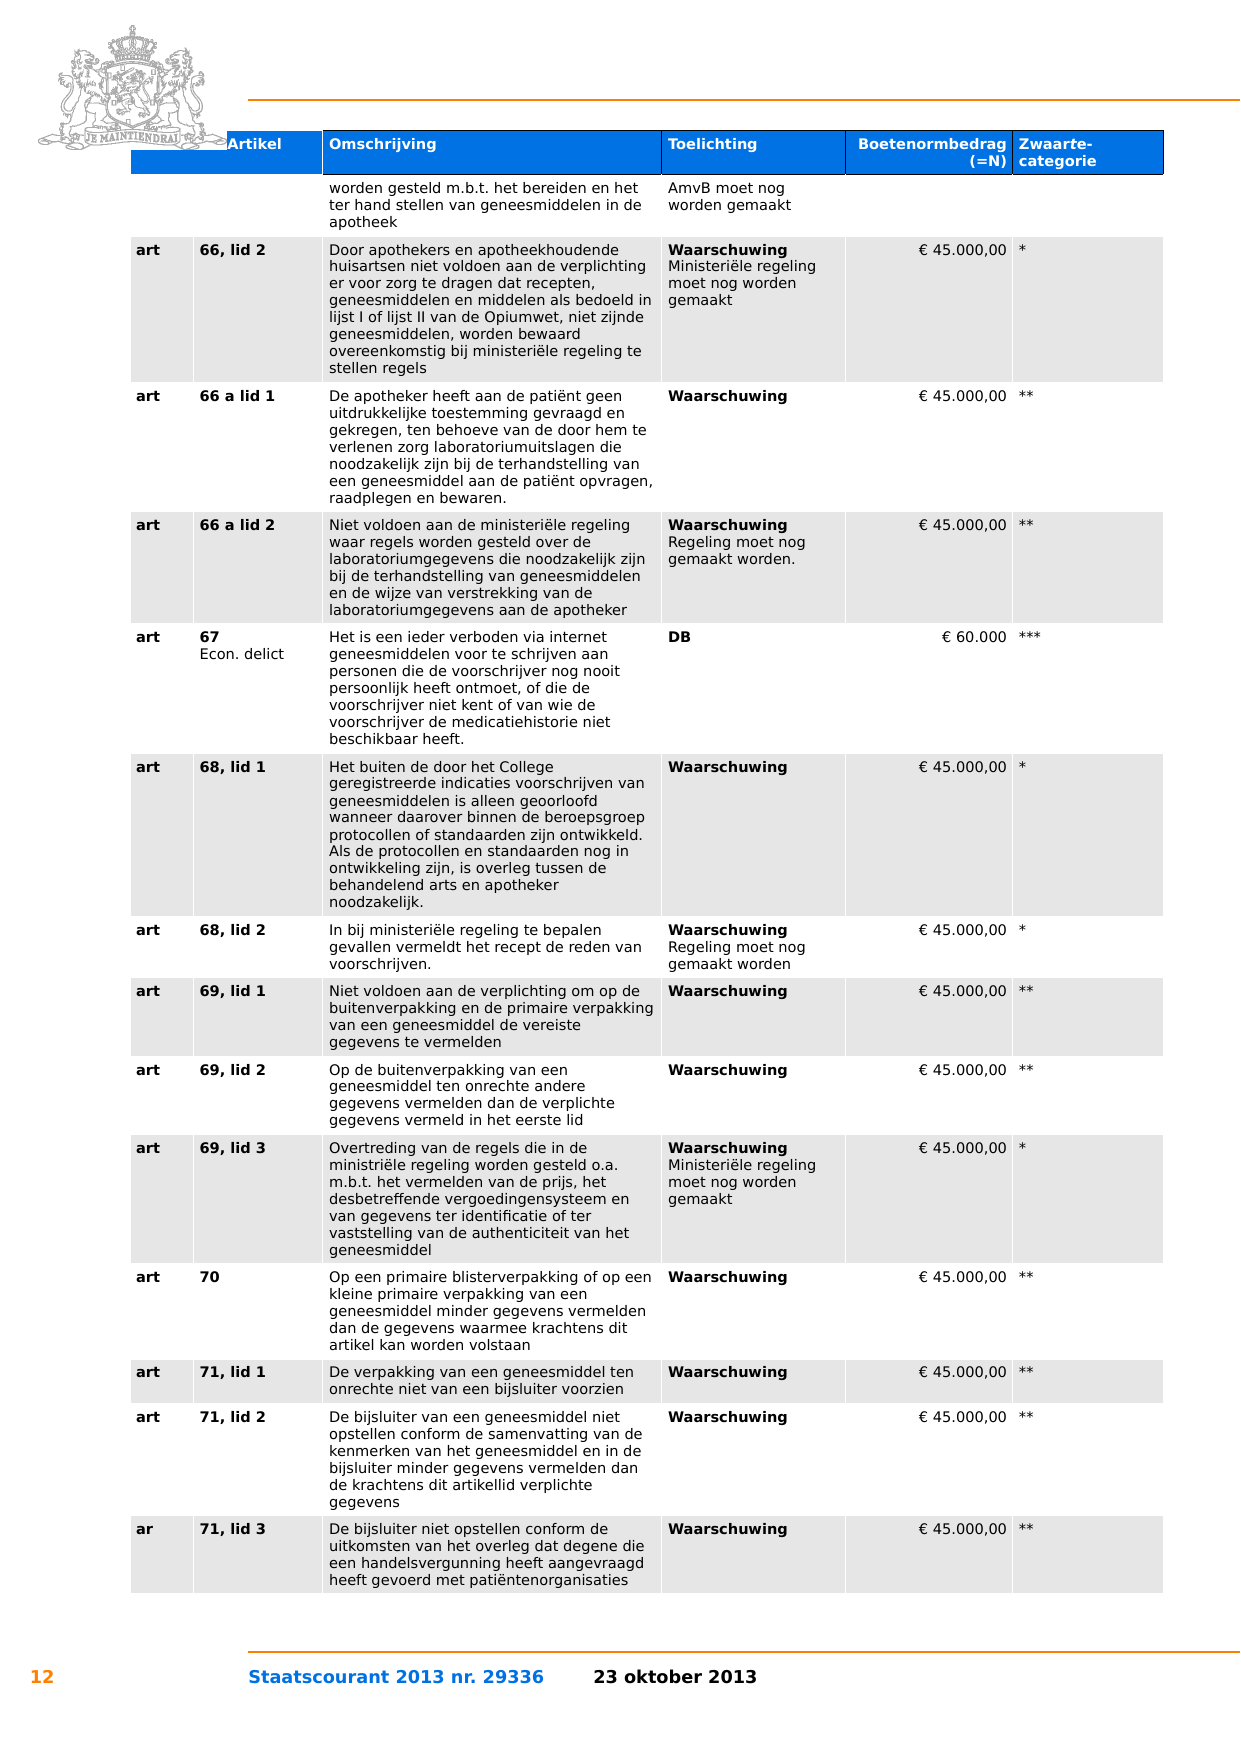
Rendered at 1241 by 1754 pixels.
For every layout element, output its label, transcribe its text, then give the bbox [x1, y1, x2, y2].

table_cell € 45.000,00 [846, 1360, 1012, 1403]
table_cell art [131, 383, 193, 511]
table_cell 66 a lid 2 [194, 512, 322, 623]
table_cell In bij ministeriële regeling te bepalen gevallen vermeldt het recept de reden van voorschrijven. [323, 917, 661, 977]
table_cell 66 a lid 1 [194, 383, 322, 511]
table_cell 66, lid 2 [194, 237, 322, 382]
table_cell ** [1013, 512, 1163, 623]
table_cell Waarschuwing Regeling moet nog gemaakt worden [662, 917, 845, 977]
table_cell Waarschuwing [662, 978, 845, 1056]
table_cell 71, lid 1 [194, 1360, 322, 1403]
table_cell 71, lid 2 [194, 1404, 322, 1515]
table_cell Overtreding van de regels die in de ministriële regeling worden gesteld o.a. m.b.t. het vermelden van de prijs, het desbetreffende vergoedingensysteem en van gegevens ter identificatie of ter vaststelling van de authenticiteit van het geneesmiddel [323, 1135, 661, 1263]
table_cell ar [131, 1516, 193, 1593]
table_cell art [131, 237, 193, 382]
table_cell € 45.000,00 [846, 1404, 1012, 1515]
table_cell 68, lid 1 [194, 754, 322, 916]
table_cell € 60.000 [846, 625, 1012, 753]
table_cell art [131, 754, 193, 916]
table_header Zwaarte-categorie [1013, 131, 1163, 174]
table_cell art [131, 1404, 193, 1515]
table_header Omschrijving [323, 131, 661, 174]
table_cell worden gesteld m.b.t. het bereiden en het ter hand stellen van geneesmiddelen in de apotheek [323, 175, 661, 236]
table_cell € 45.000,00 [846, 1135, 1012, 1263]
table_cell ** [1013, 978, 1163, 1056]
table_cell 69, lid 2 [194, 1057, 322, 1134]
table_cell [194, 175, 322, 236]
table_cell Waarschuwing [662, 383, 845, 511]
table_cell Niet voldoen aan de verplichting om op de buitenverpakking en de primaire verpakking van een geneesmiddel de vereiste gegevens te vermelden [323, 978, 661, 1056]
table_cell *** [1013, 625, 1163, 753]
table_cell art [131, 1057, 193, 1134]
table_cell Op de buitenverpakking van een geneesmiddel ten onrechte andere gegevens vermelden dan de verplichte gegevens vermeld in het eerste lid [323, 1057, 661, 1134]
table_cell art [131, 978, 193, 1056]
table_header Toelichting [662, 131, 845, 174]
table_cell € 45.000,00 [846, 754, 1012, 916]
table_cell € 45.000,00 [846, 1516, 1012, 1593]
table_cell 68, lid 2 [194, 917, 322, 977]
table_cell Het is een ieder verboden via internet geneesmiddelen voor te schrijven aan personen die de voorschrijver nog nooit persoonlijk heeft ontmoet, of die de voorschrijver niet kent of van wie de voorschrijver de medicatiehistorie niet beschikbaar heeft. [323, 625, 661, 753]
table_cell AmvB moet nog worden gemaakt [662, 175, 845, 236]
table_cell € 45.000,00 [846, 978, 1012, 1056]
table_cell * [1013, 754, 1163, 916]
table_cell De verpakking van een geneesmiddel ten onrechte niet van een bijsluiter voorzien [323, 1360, 661, 1403]
table_cell Waarschuwing [662, 1057, 845, 1134]
table_cell De bijsluiter niet opstellen conform de uitkomsten van het overleg dat degene die een handelsvergunning heeft aangevraagd heeft gevoerd met patiëntenorganisaties [323, 1516, 661, 1593]
table_cell 70 [194, 1264, 322, 1358]
table_cell art [131, 625, 193, 753]
table_cell 69, lid 1 [194, 978, 322, 1056]
table_cell Waarschuwing Ministeriële regeling moet nog worden gemaakt [662, 237, 845, 382]
table_cell Niet voldoen aan de ministeriële regeling waar regels worden gesteld over de laboratoriumgegevens die noodzakelijk zijn bij de terhandstelling van geneesmiddelen en de wijze van verstrekking van de laboratoriumgegevens aan de apotheker [323, 512, 661, 623]
table_cell art [131, 1264, 193, 1358]
table_cell Waarschuwing [662, 1404, 845, 1515]
table_cell art [131, 1360, 193, 1403]
table_header Artikel [131, 131, 322, 174]
table_cell DB [662, 625, 845, 753]
table_cell € 45.000,00 [846, 383, 1012, 511]
table_cell [131, 175, 193, 236]
table_cell [846, 175, 1012, 236]
table_cell € 45.000,00 [846, 512, 1012, 623]
table_header Boetenormbedrag (=N) [846, 131, 1012, 174]
table_cell Waarschuwing [662, 754, 845, 916]
table_cell Het buiten de door het College geregistreerde indicaties voorschrijven van geneesmiddelen is alleen geoorloofd wanneer daarover binnen de beroepsgroep protocollen of standaarden zijn ontwikkeld. Als de protocollen en standaarden nog in ontwikkeling zijn, is overleg tussen de behandelend arts en apotheker noodzakelijk. [323, 754, 661, 916]
table_cell * [1013, 917, 1163, 977]
table_cell * [1013, 237, 1163, 382]
table_cell ** [1013, 383, 1163, 511]
table_cell 69, lid 3 [194, 1135, 322, 1263]
table_cell De bijsluiter van een geneesmiddel niet opstellen conform de samenvatting van de kenmerken van het geneesmiddel en in de bijsluiter minder gegevens vermelden dan de krachtens dit artikellid verplichte gegevens [323, 1404, 661, 1515]
table_cell De apotheker heeft aan de patiënt geen uitdrukkelijke toestemming gevraagd en gekregen, ten behoeve van de door hem te verlenen zorg laboratoriumuitslagen die noodzakelijk zijn bij de terhandstelling van een geneesmiddel aan de patiënt opvragen, raadplegen en bewaren. [323, 383, 661, 511]
picture [38, 25, 227, 150]
table_cell € 45.000,00 [846, 1057, 1012, 1134]
table_cell 71, lid 3 [194, 1516, 322, 1593]
table_cell Waarschuwing [662, 1516, 845, 1593]
table_cell ** [1013, 1057, 1163, 1134]
table_cell * [1013, 1135, 1163, 1263]
table_cell art [131, 917, 193, 977]
table_cell art [131, 512, 193, 623]
table_cell € 45.000,00 [846, 917, 1012, 977]
table_cell € 45.000,00 [846, 1264, 1012, 1358]
table_cell Waarschuwing Ministeriële regeling moet nog worden gemaakt [662, 1135, 845, 1263]
table_cell Waarschuwing Regeling moet nog gemaakt worden. [662, 512, 845, 623]
table_cell Waarschuwing [662, 1360, 845, 1403]
table_cell Op een primaire blisterverpakking of op een kleine primaire verpakking van een geneesmiddel minder gegevens vermelden dan de gegevens waarmee krachtens dit artikel kan worden volstaan [323, 1264, 661, 1358]
table_cell [1013, 175, 1163, 236]
table_cell ** [1013, 1516, 1163, 1593]
table_cell ** [1013, 1404, 1163, 1515]
table_cell art [131, 1135, 193, 1263]
table_cell ** [1013, 1264, 1163, 1358]
table_cell Door apothekers en apotheekhoudende huisartsen niet voldoen aan de verplichting er voor zorg te dragen dat recepten, geneesmiddelen en middelen als bedoeld in lijst I of lijst II van de Opiumwet, niet zijnde geneesmiddelen, worden bewaard overeenkomstig bij ministeriële regeling te stellen regels [323, 237, 661, 382]
table_cell Waarschuwing [662, 1264, 845, 1358]
table_cell 67 Econ. delict [194, 625, 322, 753]
table_cell € 45.000,00 [846, 237, 1012, 382]
table_cell ** [1013, 1360, 1163, 1403]
